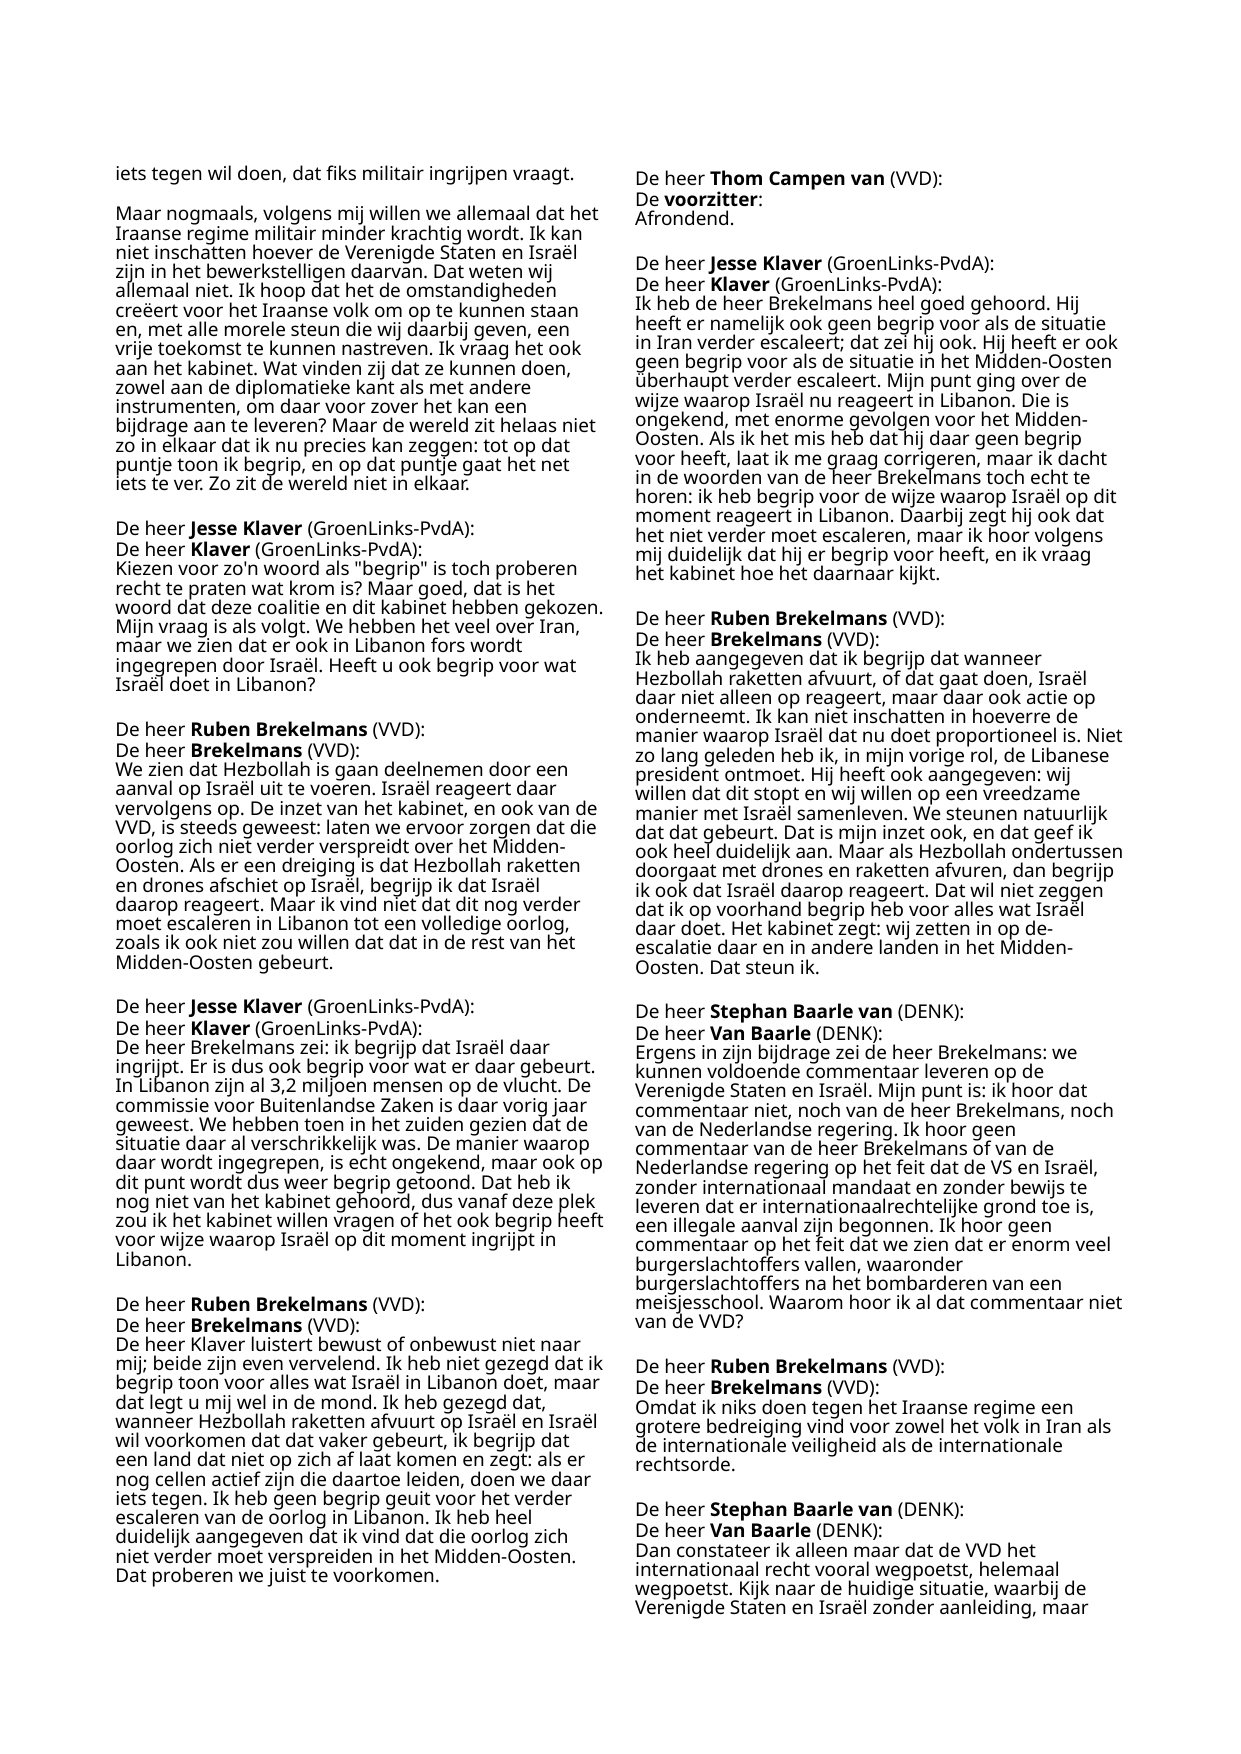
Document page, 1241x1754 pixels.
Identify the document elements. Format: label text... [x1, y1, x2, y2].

text De heer Van Baarle (DENK): [635, 1522, 1125, 1542]
text De heer Stephan Baarle van (DENK): [635, 1497, 1125, 1522]
text De heer Van Baarle (DENK): [635, 1024, 1125, 1044]
text De heer Thom Campen van (VVD): [635, 165, 1125, 191]
text De heer Brekelmans (VVD): [115, 742, 605, 761]
text Afrondend. [635, 210, 1125, 229]
text We zien dat Hezbollah is gaan deelnemen door een aanval op Israël uit te voeren. Israël reageert daar vervolgens op. De inzet van het kabinet, en ook van de VVD, is steeds geweest: laten we ervoor zorgen dat die oorlog zich niet verder verspreidt over het Midden-Oosten. Als er een dreiging is dat Hezbollah raketten en drones afschiet op Israël, begrijp ik dat Israël daarop reageert. Maar ik vind niet dat dit nog verder moet escaleren in Libanon tot een volledige oorlog, zoals ik ook niet zou willen dat dat in de rest van het Midden-Oosten gebeurt. [115, 761, 605, 973]
text De heer Ruben Brekelmans (VVD): [635, 1354, 1125, 1379]
text De heer Jesse Klaver (GroenLinks-PvdA): [115, 994, 605, 1019]
text De heer Stephan Baarle van (DENK): [635, 999, 1125, 1024]
text De heer Jesse Klaver (GroenLinks-PvdA): [115, 515, 605, 541]
text De heer Brekelmans (VVD): [635, 631, 1125, 650]
text De heer Brekelmans (VVD): [635, 1379, 1125, 1399]
text Dan constateer ik alleen maar dat de VVD het internationaal recht vooral wegpoetst, helemaal wegpoetst. Kijk naar de huidige situatie, waarbij de Verenigde Staten en Israël zonder aanleiding, maar [635, 1542, 1125, 1619]
text De heer Ruben Brekelmans (VVD): [115, 716, 605, 742]
text De voorzitter: [635, 191, 1125, 210]
text Omdat ik niks doen tegen het Iraanse regime een grotere bedreiging vind voor zowel het volk in Iran als de internationale veiligheid als de internationale rechtsorde. [635, 1399, 1125, 1476]
text De heer Klaver (GroenLinks-PvdA): [635, 276, 1125, 295]
text De heer Brekelmans zei: ik begrijp dat Israël daar ingrijpt. Er is dus ook begrip voor wat er daar gebeurt. In Libanon zijn al 3,2 miljoen mensen op de vlucht. De commissie voor Buitenlandse Zaken is daar vorig jaar geweest. We hebben toen in het zuiden gezien dat de situatie daar al verschrikkelijk was. De manier waarop daar wordt ingegrepen, is echt ongekend, maar ook op dit punt wordt dus weer begrip getoond. Dat heb ik nog niet van het kabinet gehoord, dus vanaf deze plek zou ik het kabinet willen vragen of het ook begrip heeft voor wijze waarop Israël op dit moment ingrijpt in Libanon. [115, 1039, 605, 1270]
text De heer Klaver (GroenLinks-PvdA): [115, 541, 605, 560]
text De heer Ruben Brekelmans (VVD): [115, 1291, 605, 1317]
text De heer Brekelmans (VVD): [115, 1317, 605, 1336]
text Ik heb aangegeven dat ik begrijp dat wanneer Hezbollah raketten afvuurt, of dat gaat doen, Israël daar niet alleen op reageert, maar daar ook actie op onderneemt. Ik kan niet inschatten in hoeverre de manier waarop Israël dat nu doet proportioneel is. Niet zo lang geleden heb ik, in mijn vorige rol, de Libanese president ontmoet. Hij heeft ook aangegeven: wij willen dat dit stopt en wij willen op een vreedzame manier met Israël samenleven. We steunen natuurlijk dat dat gebeurt. Dat is mijn inzet ook, en dat geef ik ook heel duidelijk aan. Maar als Hezbollah ondertussen doorgaat met drones en raketten afvuren, dan begrijp ik ook dat Israël daarop reageert. Dat wil niet zeggen dat ik op voorhand begrip heb voor alles wat Israël daar doet. Het kabinet zegt: wij zetten in op de-escalatie daar en in andere landen in het Midden-Oosten. Dat steun ik. [635, 650, 1125, 978]
text De heer Klaver (GroenLinks-PvdA): [115, 1019, 605, 1039]
text Ik heb de heer Brekelmans heel goed gehoord. Hij heeft er namelijk ook geen begrip voor als de situatie in Iran verder escaleert; dat zei hij ook. Hij heeft er ook geen begrip voor als de situatie in het Midden-Oosten überhaupt verder escaleert. Mijn punt ging over de wijze waarop Israël nu reageert in Libanon. Die is ongekend, met enorme gevolgen voor het Midden-Oosten. Als ik het mis heb dat hij daar geen begrip voor heeft, laat ik me graag corrigeren, maar ik dacht in de woorden van de heer Brekelmans toch echt te horen: ik heb begrip voor de wijze waarop Israël op dit moment reageert in Libanon. Daarbij zegt hij ook dat het niet verder moet escaleren, maar ik hoor volgens mij duidelijk dat hij er begrip voor heeft, en ik vraag het kabinet hoe het daarnaar kijkt. [635, 295, 1125, 584]
text iets tegen wil doen, dat fiks militair ingrijpen vraagt. [115, 165, 605, 184]
text De heer Klaver luistert bewust of onbewust niet naar mij; beide zijn even vervelend. Ik heb niet gezegd dat ik begrip toon voor alles wat Israël in Libanon doet, maar dat legt u mij wel in de mond. Ik heb gezegd dat, wanneer Hezbollah raketten afvuurt op Israël en Israël wil voorkomen dat dat vaker gebeurt, ik begrijp dat een land dat niet op zich af laat komen en zegt: als er nog cellen actief zijn die daartoe leiden, doen we daar iets tegen. Ik heb geen begrip geuit voor het verder escaleren van de oorlog in Libanon. Ik heb heel duidelijk aangegeven dat ik vind dat die oorlog zich niet verder moet verspreiden in het Midden-Oosten. Dat proberen we juist te voorkomen. [115, 1336, 605, 1586]
text De heer Jesse Klaver (GroenLinks-PvdA): [635, 250, 1125, 276]
text De heer Ruben Brekelmans (VVD): [635, 605, 1125, 631]
text Kiezen voor zo'n woord als "begrip" is toch proberen recht te praten wat krom is? Maar goed, dat is het woord dat deze coalitie en dit kabinet hebben gekozen. Mijn vraag is als volgt. We hebben het veel over Iran, maar we zien dat er ook in Libanon fors wordt ingegrepen door Israël. Heeft u ook begrip voor wat Israël doet in Libanon? [115, 560, 605, 695]
text Maar nogmaals, volgens mij willen we allemaal dat het Iraanse regime militair minder krachtig wordt. Ik kan niet inschatten hoever de Verenigde Staten en Israël zijn in het bewerkstelligen daarvan. Dat weten wij allemaal niet. Ik hoop dat het de omstandigheden creëert voor het Iraanse volk om op te kunnen staan en, met alle morele steun die wij daarbij geven, een vrije toekomst te kunnen nastreven. Ik vraag het ook aan het kabinet. Wat vinden zij dat ze kunnen doen, zowel aan de diplomatieke kant als met andere instrumenten, om daar voor zover het kan een bijdrage aan te leveren? Maar de wereld zit helaas niet zo in elkaar dat ik nu precies kan zeggen: tot op dat puntje toon ik begrip, en op dat puntje gaat het net iets te ver. Zo zit de wereld niet in elkaar. [115, 205, 605, 494]
text Ergens in zijn bijdrage zei de heer Brekelmans: we kunnen voldoende commentaar leveren op de Verenigde Staten en Israël. Mijn punt is: ik hoor dat commentaar niet, noch van de heer Brekelmans, noch van de Nederlandse regering. Ik hoor geen commentaar van de heer Brekelmans of van de Nederlandse regering op het feit dat de VS en Israël, zonder internationaal mandaat en zonder bewijs te leveren dat er internationaalrechtelijke grond toe is, een illegale aanval zijn begonnen. Ik hoor geen commentaar op het feit dat we zien dat er enorm veel burgerslachtoffers vallen, waaronder burgerslachtoffers na het bombarderen van een meisjesschool. Waarom hoor ik al dat commentaar niet van de VVD? [635, 1044, 1125, 1333]
